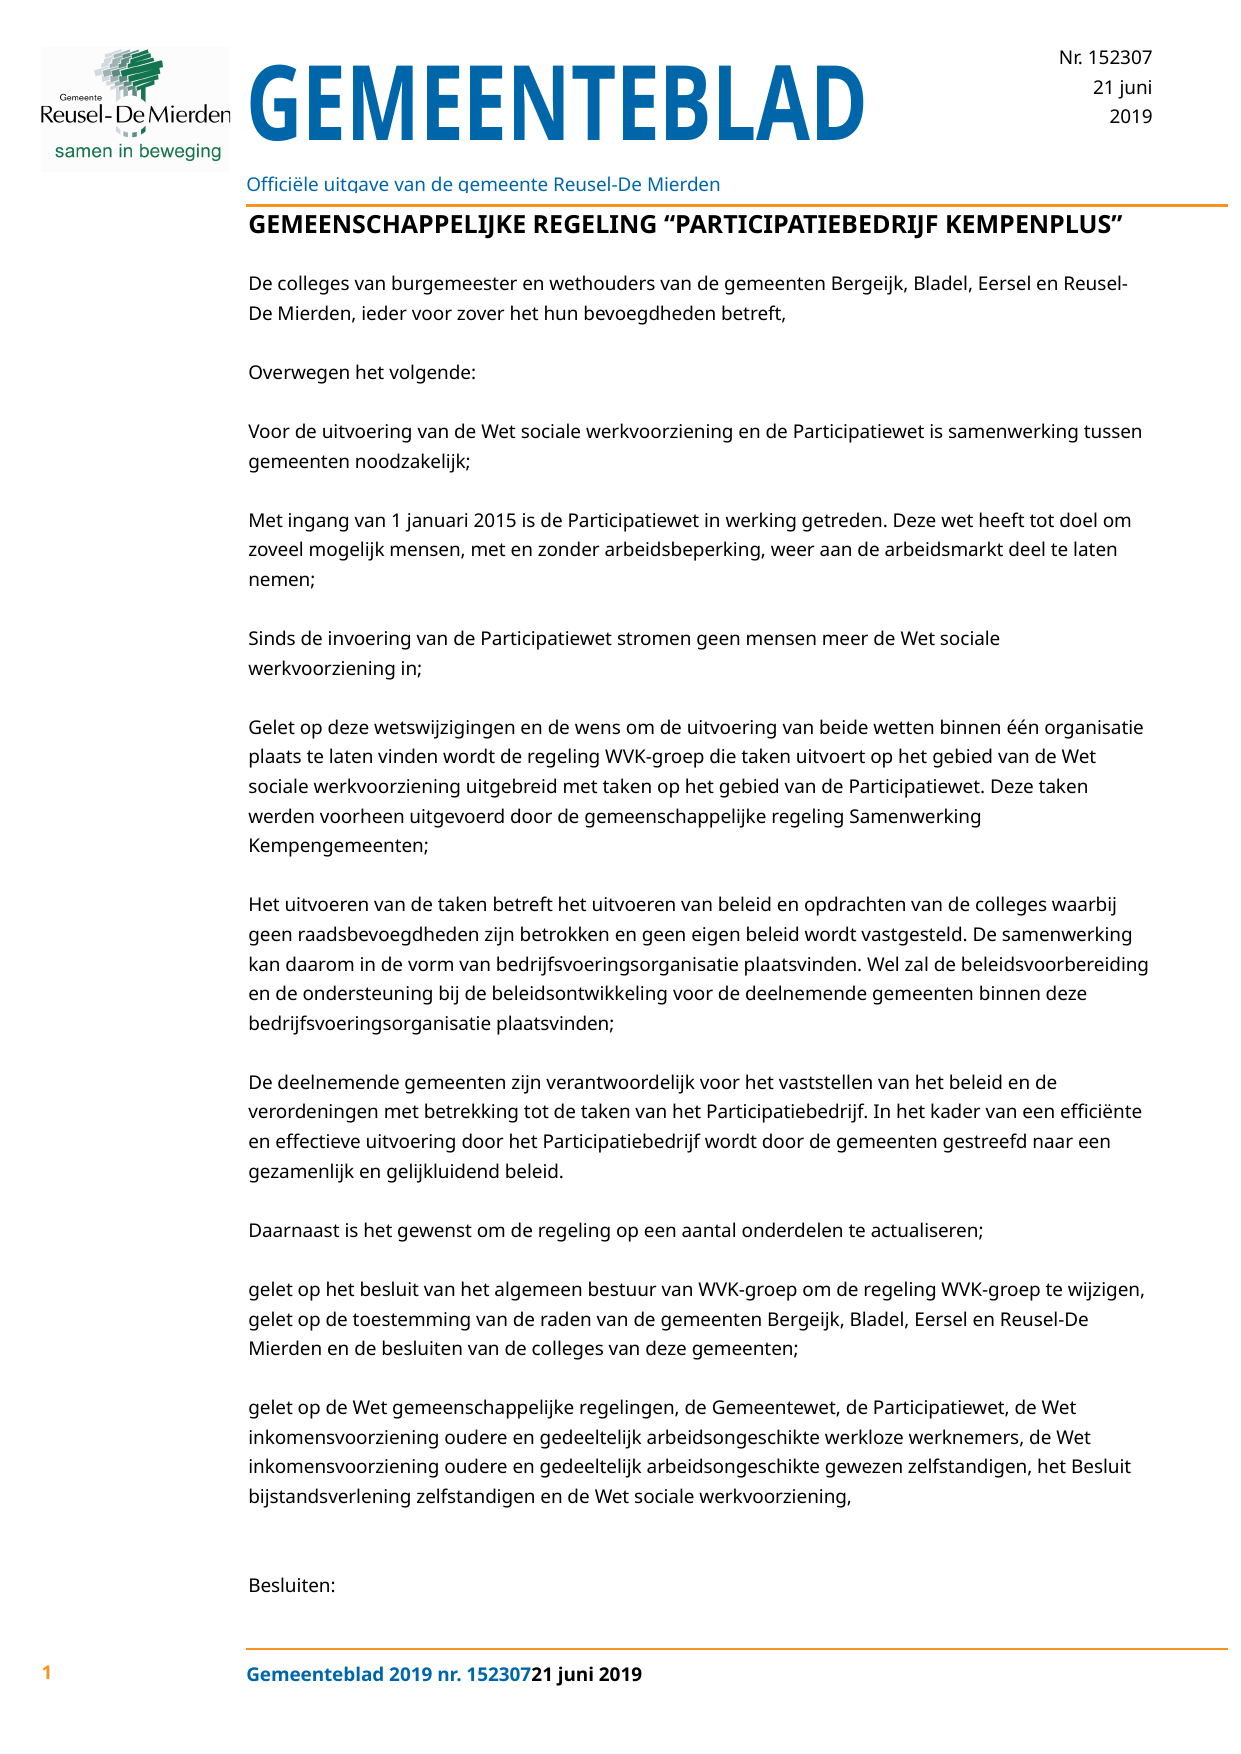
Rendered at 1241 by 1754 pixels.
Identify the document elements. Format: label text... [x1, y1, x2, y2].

text Overwegen het volgende: [248, 359, 1152, 385]
picture [41, 47, 231, 172]
text Voor de uitvoering van de Wet sociale werkvoorziening en de Participatiewet is samenwerking tussen gemeenten noodzakelijk; [248, 418, 1152, 473]
text Daarnaast is het gewenst om de regeling op een aantal onderdelen te actualiseren; [248, 1217, 1152, 1243]
text De deelnemende gemeenten zijn verantwoordelijk voor het vaststellen van het beleid en de verordeningen met betrekking tot de taken van het Participatiebedrijf. In het kader van een efficiënte en effectieve uitvoering door het Participatiebedrijf wordt door de gemeenten gestreefd naar een gezamenlijk en gelijkluidend beleid. [248, 1069, 1152, 1183]
text Besluiten: [248, 1572, 1152, 1598]
text Gelet op deze wetswijzigingen en de wens om de uitvoering van beide wetten binnen één organisatie plaats te laten vinden wordt de regeling WVK-groep die taken uitvoert op het gebied van de Wet sociale werkvoorziening uitgebreid met taken op het gebied van de Participatiewet. Deze taken werden voorheen uitgevoerd door de gemeenschappelijke regeling Samenwerking Kempengemeenten; [248, 714, 1152, 858]
text gelet op de Wet gemeenschappelijke regelingen, de Gemeentewet, de Participatiewet, de Wet inkomensvoorziening oudere en gedeeltelijk arbeidsongeschikte werkloze werknemers, de Wet inkomensvoorziening oudere en gedeeltelijk arbeidsongeschikte gewezen zelfstandigen, het Besluit bijstandsverlening zelfstandigen en de Wet sociale werkvoorziening, [248, 1394, 1152, 1509]
text Sinds de invoering van de Participatiewet stromen geen mensen meer de Wet sociale werkvoorziening in; [248, 625, 1152, 681]
text Het uitvoeren van de taken betreft het uitvoeren van beleid en opdrachten van de colleges waarbij geen raadsbevoegdheden zijn betrokken en geen eigen beleid wordt vastgesteld. De samenwerking kan daarom in de vorm van bedrijfsvoeringsorganisatie plaatsvinden. Wel zal de beleidsvoorbereiding en de ondersteuning bij de beleidsontwikkeling voor de deelnemende gemeenten binnen deze bedrijfsvoeringsorganisatie plaatsvinden; [248, 892, 1152, 1036]
text De colleges van burgemeester en wethouders van de gemeenten Bergeijk, Bladel, Eersel en Reusel-De Mierden, ieder voor zover het hun bevoegdheden betreft, [248, 270, 1152, 326]
text gelet op het besluit van het algemeen bestuur van WVK-groep om de regeling WVK-groep te wijzigen, gelet op de toestemming van de raden van de gemeenten Bergeijk, Bladel, Eersel en Reusel-De Mierden en de besluiten van de colleges van deze gemeenten; [248, 1276, 1152, 1361]
text GEMEENSCHAPPELIJKE REGELING “PARTICIPATIEBEDRIJF KEMPENPLUS” [248, 207, 1152, 241]
text Met ingang van 1 januari 2015 is de Participatiewet in werking getreden. Deze wet heeft tot doel om zoveel mogelijk mensen, met en zonder arbeidsbeperking, weer aan de arbeidsmarkt deel te laten nemen; [248, 507, 1152, 592]
